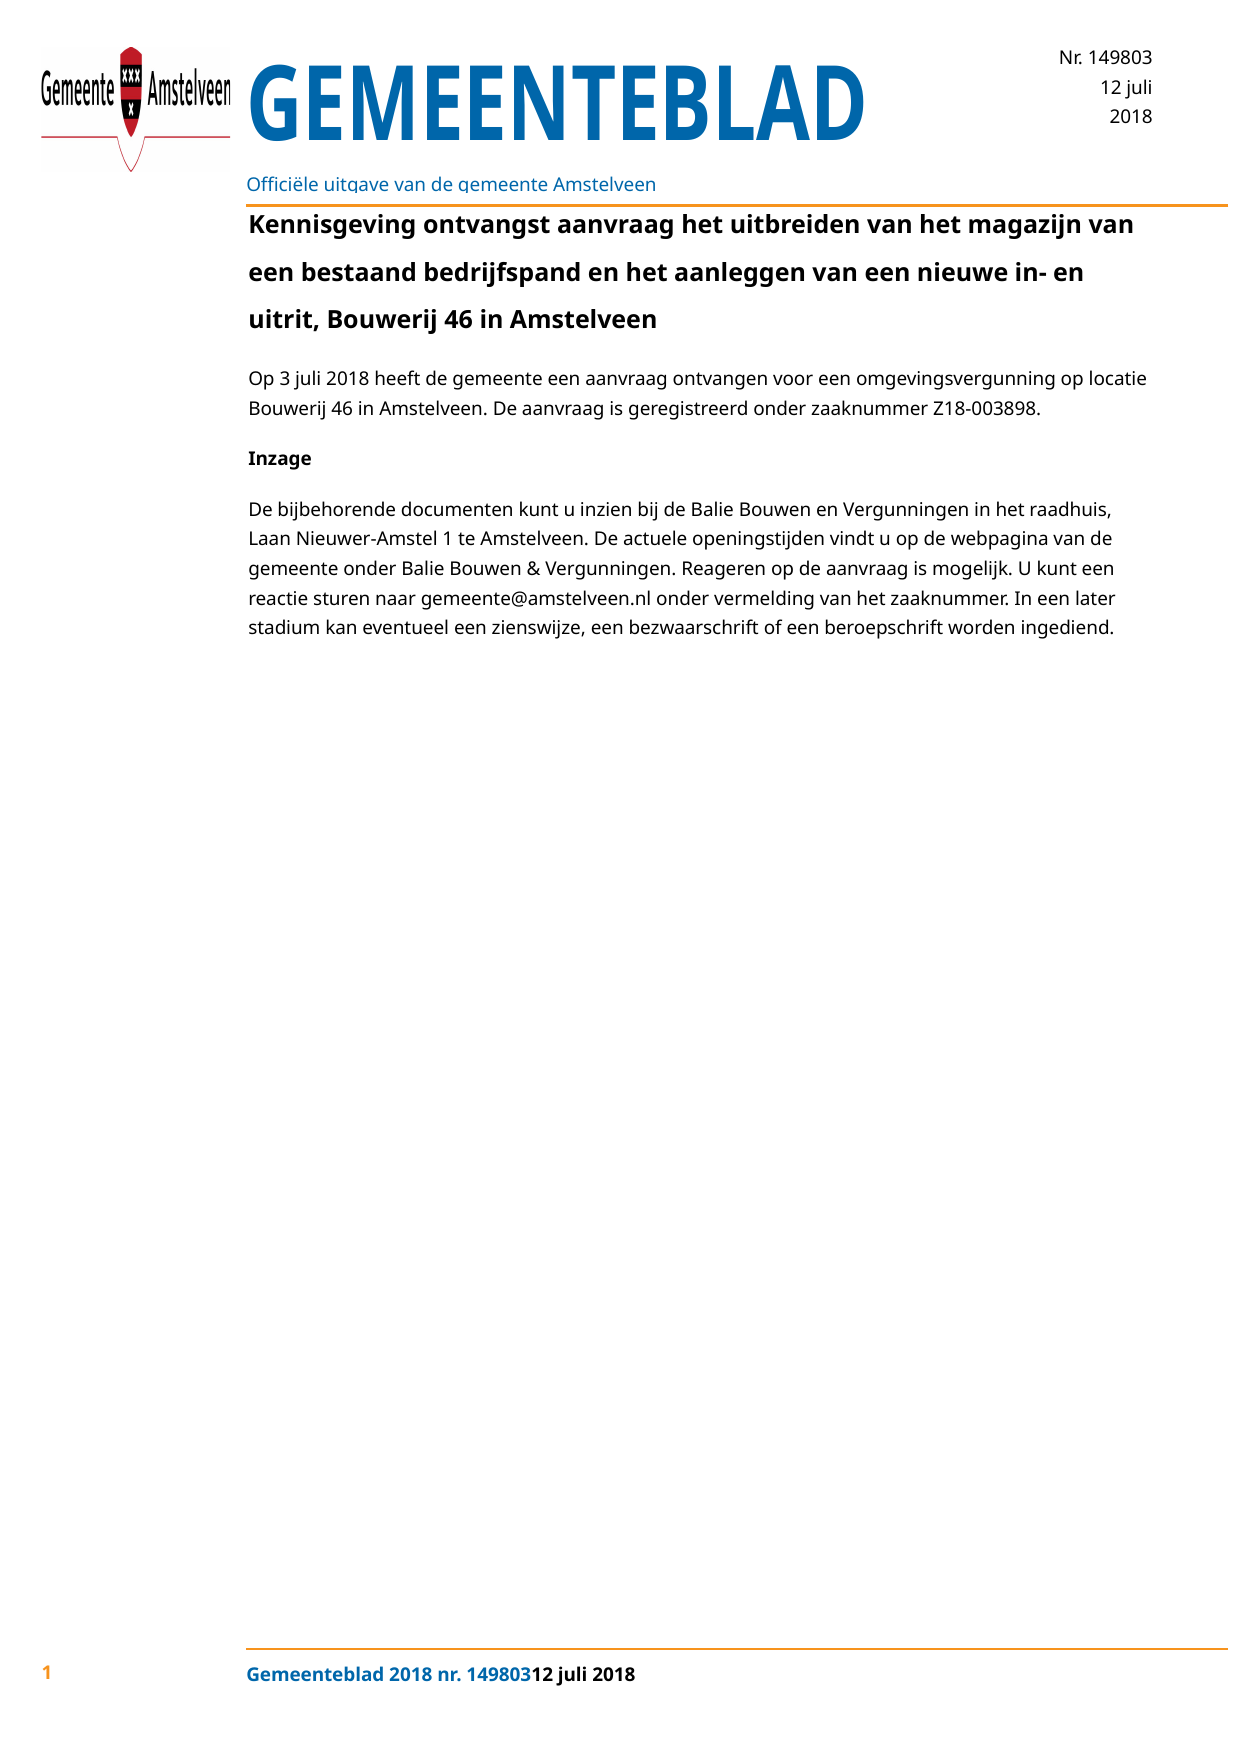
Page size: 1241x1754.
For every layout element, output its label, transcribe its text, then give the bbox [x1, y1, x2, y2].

text De bijbehorende documenten kunt u inzien bij de Balie Bouwen en Vergunningen in het raadhuis, Laan Nieuwer-Amstel 1 te Amstelveen. De actuele openingstijden vindt u op de webpagina van de gemeente onder Balie Bouwen & Vergunningen. Reageren op de aanvraag is mogelijk. U kunt een reactie sturen naar gemeente@amstelveen.nl onder vermelding van het zaaknummer. In een later stadium kan eventueel een zienswijze, een bezwaarschrift of een beroepschrift worden ingediend. [248, 496, 1152, 640]
text Kennisgeving ontvangst aanvraag het uitbreiden van het magazijn van een bestaand bedrijfspand en het aanleggen van een nieuwe in- en uitrit, Bouwerij 46 in Amstelveen [248, 207, 1152, 336]
text Inzage [248, 446, 1152, 471]
picture [41, 47, 231, 172]
text Op 3 juli 2018 heeft de gemeente een aanvraag ontvangen voor een omgevingsvergunning op locatie Bouwerij 46 in Amstelveen. De aanvraag is geregistreerd onder zaaknummer Z18-003898. [248, 366, 1152, 421]
